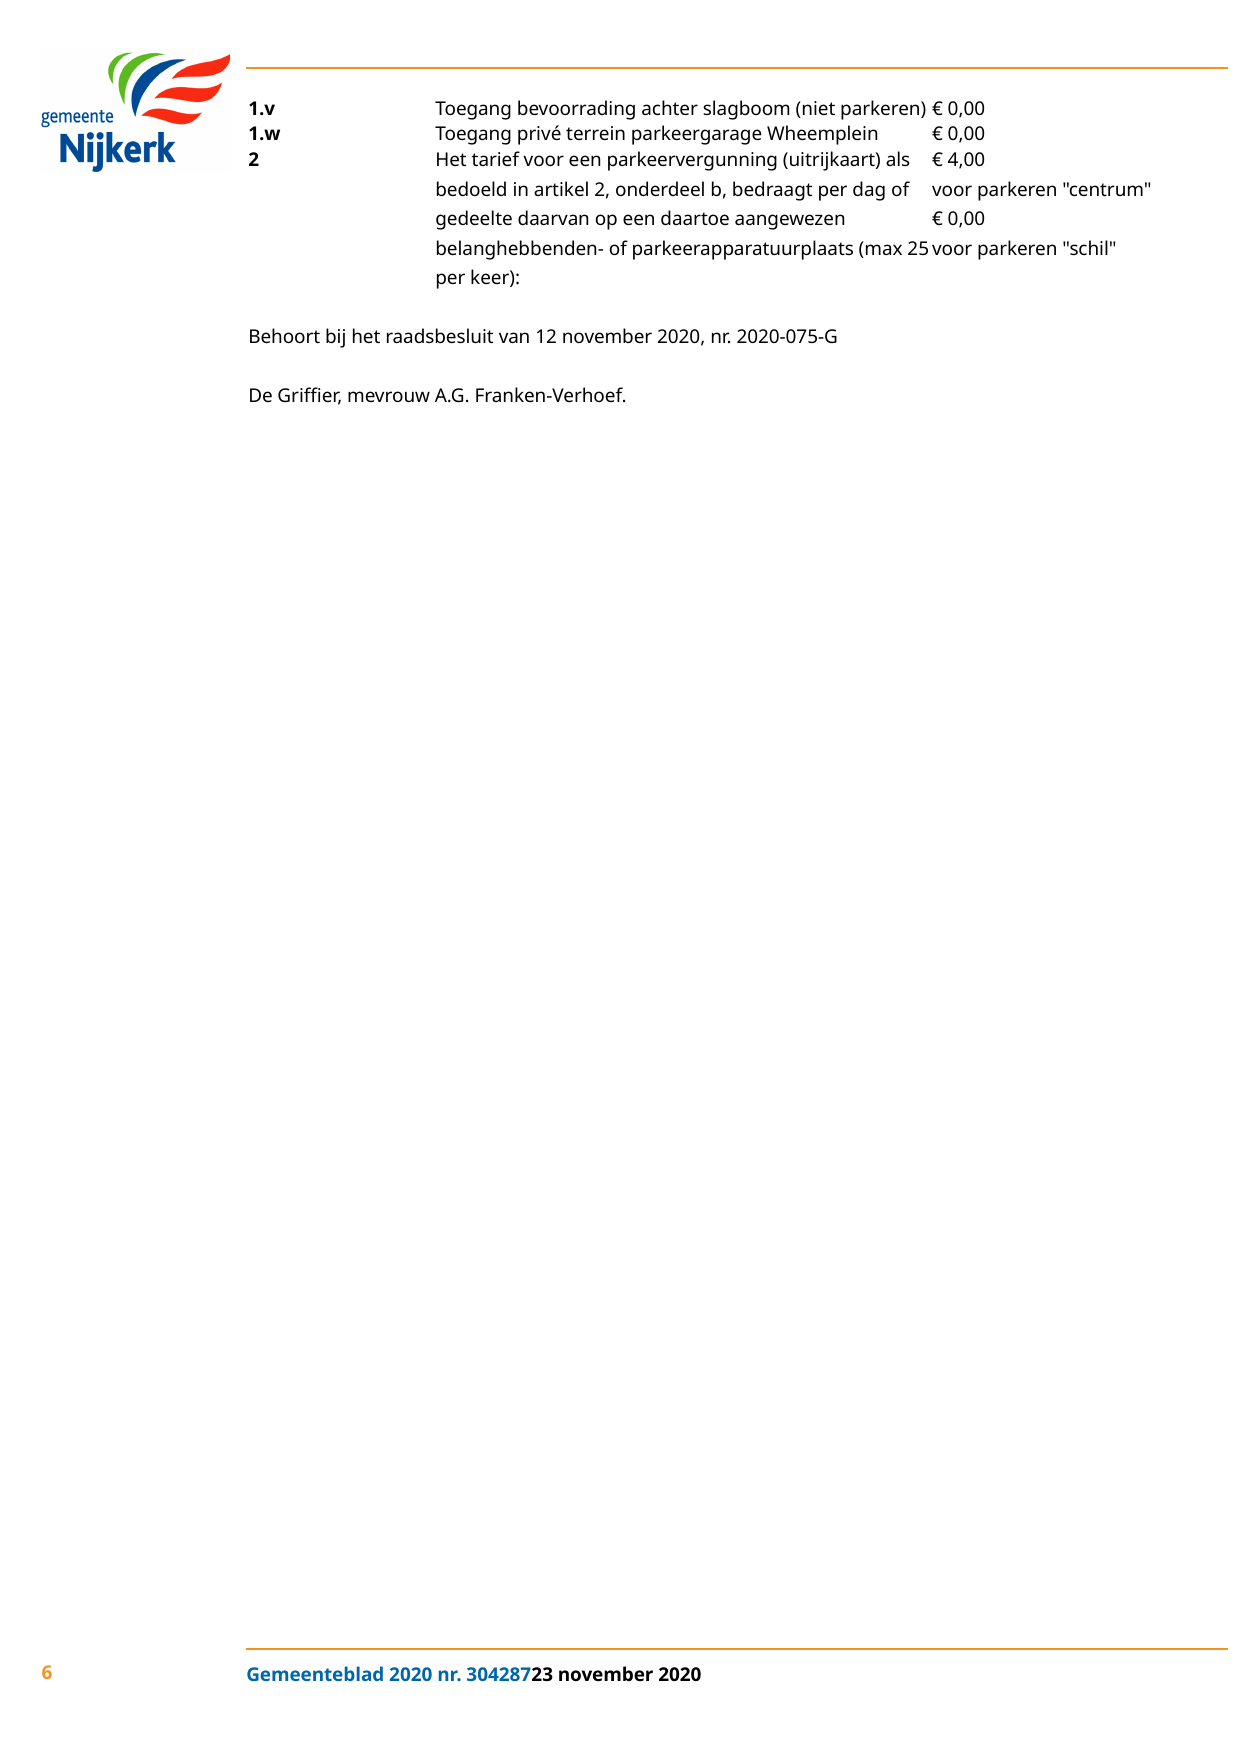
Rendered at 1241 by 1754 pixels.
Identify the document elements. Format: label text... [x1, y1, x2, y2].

picture [41, 47, 231, 172]
table_cell € 0,00 [932, 121, 1152, 146]
text De Griffier, mevrouw A.G. Franken-Verhoef. [248, 382, 1152, 408]
text Behoort bij het raadsbesluit van 12 november 2020, nr. 2020-075-G [248, 323, 1152, 349]
table_cell 1.w [248, 121, 435, 146]
table_cell 1.v [248, 95, 435, 121]
table_cell € 4,00 voor parkeren "centrum" € 0,00 voor parkeren "schil" [932, 146, 1152, 290]
table_cell Het tarief voor een parkeervergunning (uitrijkaart) als bedoeld in artikel 2, onderdeel b, bedraagt per dag of gedeelte daarvan op een daartoe aangewezen belanghebbenden- of parkeerapparatuurplaats (max 25 per keer): [435, 146, 932, 290]
table_cell 2 [248, 146, 435, 290]
table_cell Toegang bevoorrading achter slagboom (niet parkeren) [435, 95, 932, 121]
table_cell € 0,00 [932, 95, 1152, 121]
table_cell Toegang privé terrein parkeergarage Wheemplein [435, 121, 932, 146]
